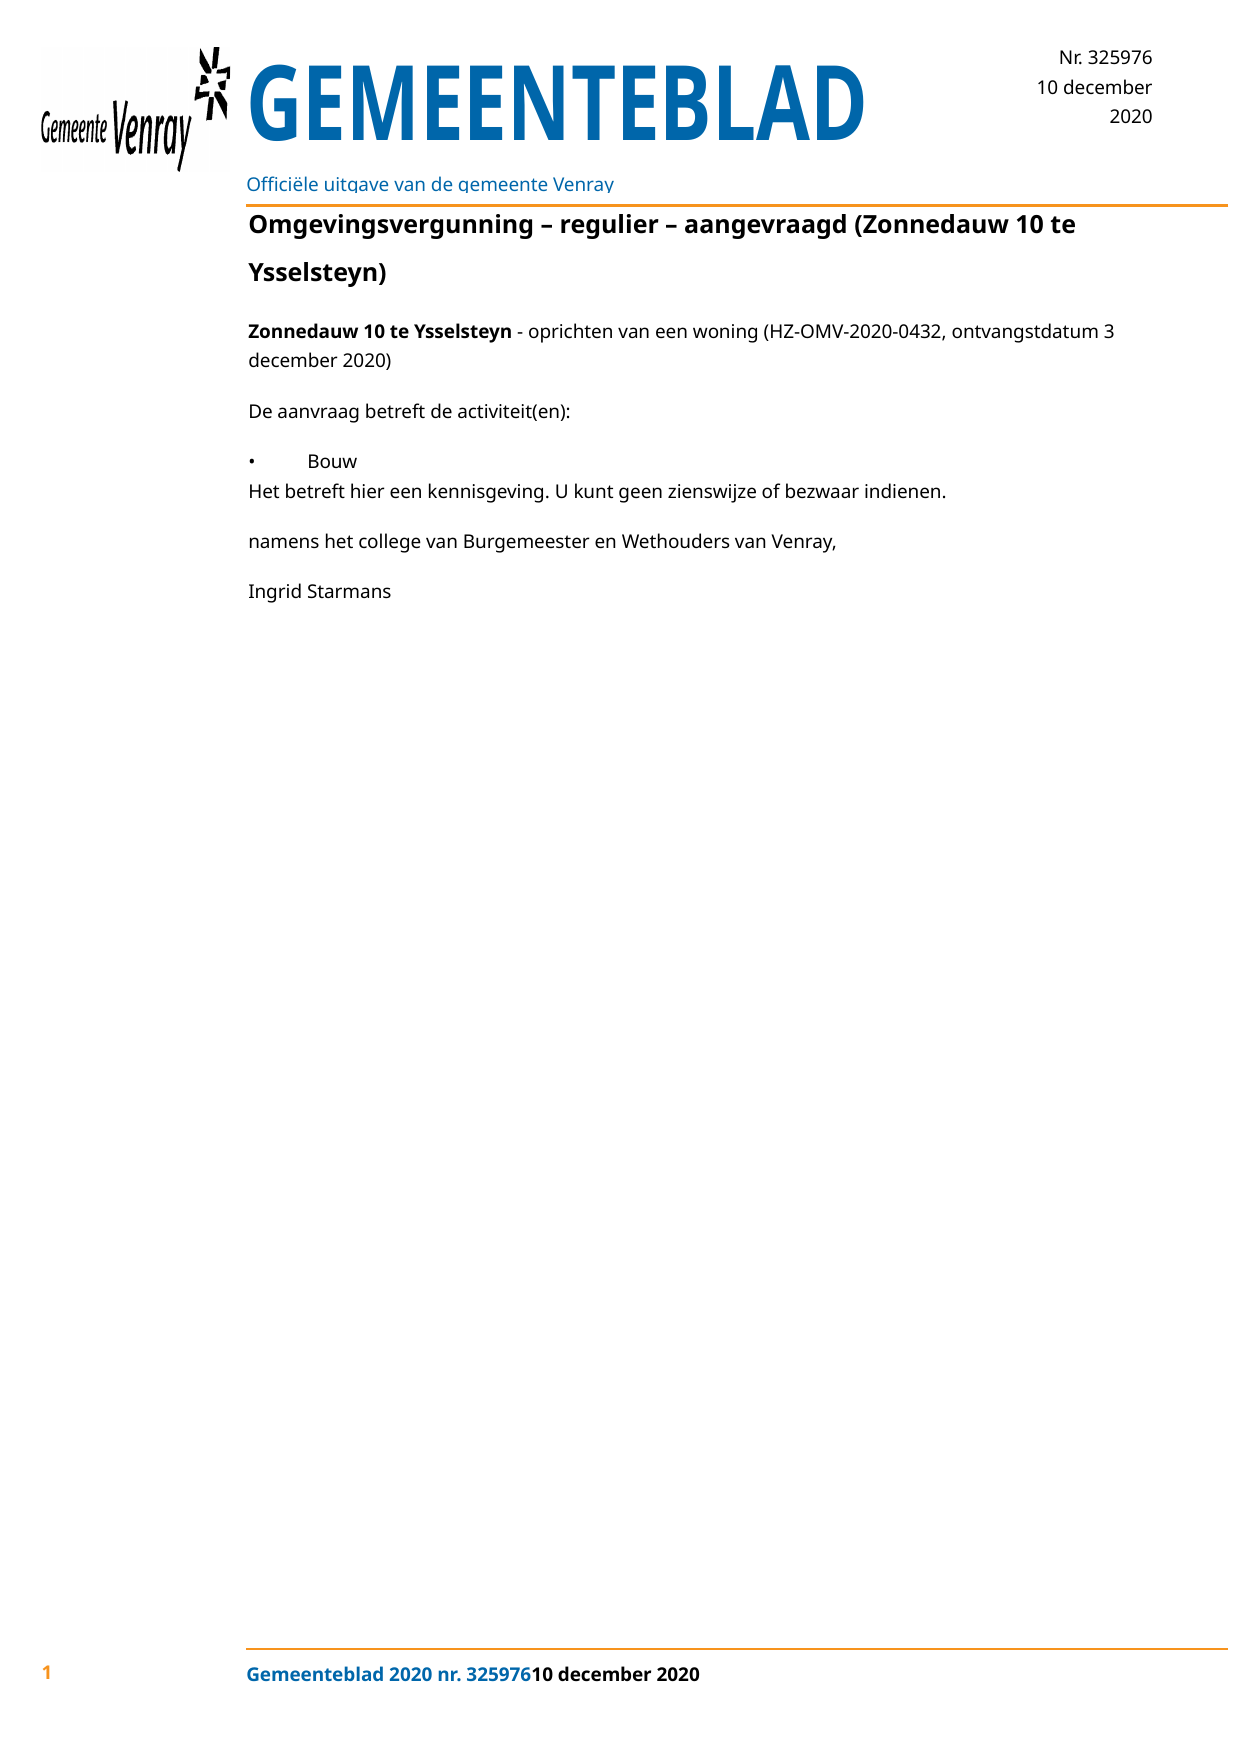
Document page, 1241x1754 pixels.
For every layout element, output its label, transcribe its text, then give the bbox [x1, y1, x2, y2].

text namens het college van Burgemeester en Wethouders van Venray, [248, 528, 1152, 554]
list Bouw [248, 448, 1152, 474]
text Ingrid Starmans [248, 579, 1152, 604]
text Het betreft hier een kennisgeving. U kunt geen zienswijze of bezwaar indienen. [248, 478, 1152, 504]
text Omgevingsvergunning – regulier – aangevraagd (Zonnedauw 10 te Ysselsteyn) [248, 207, 1152, 288]
picture [41, 47, 231, 172]
text Zonnedauw 10 te Ysselsteyn - oprichten van een woning (HZ-OMV-2020-0432, ontvangstdatum 3 december 2020) [248, 318, 1152, 373]
text De aanvraag betreft de activiteit(en): [248, 398, 1152, 424]
